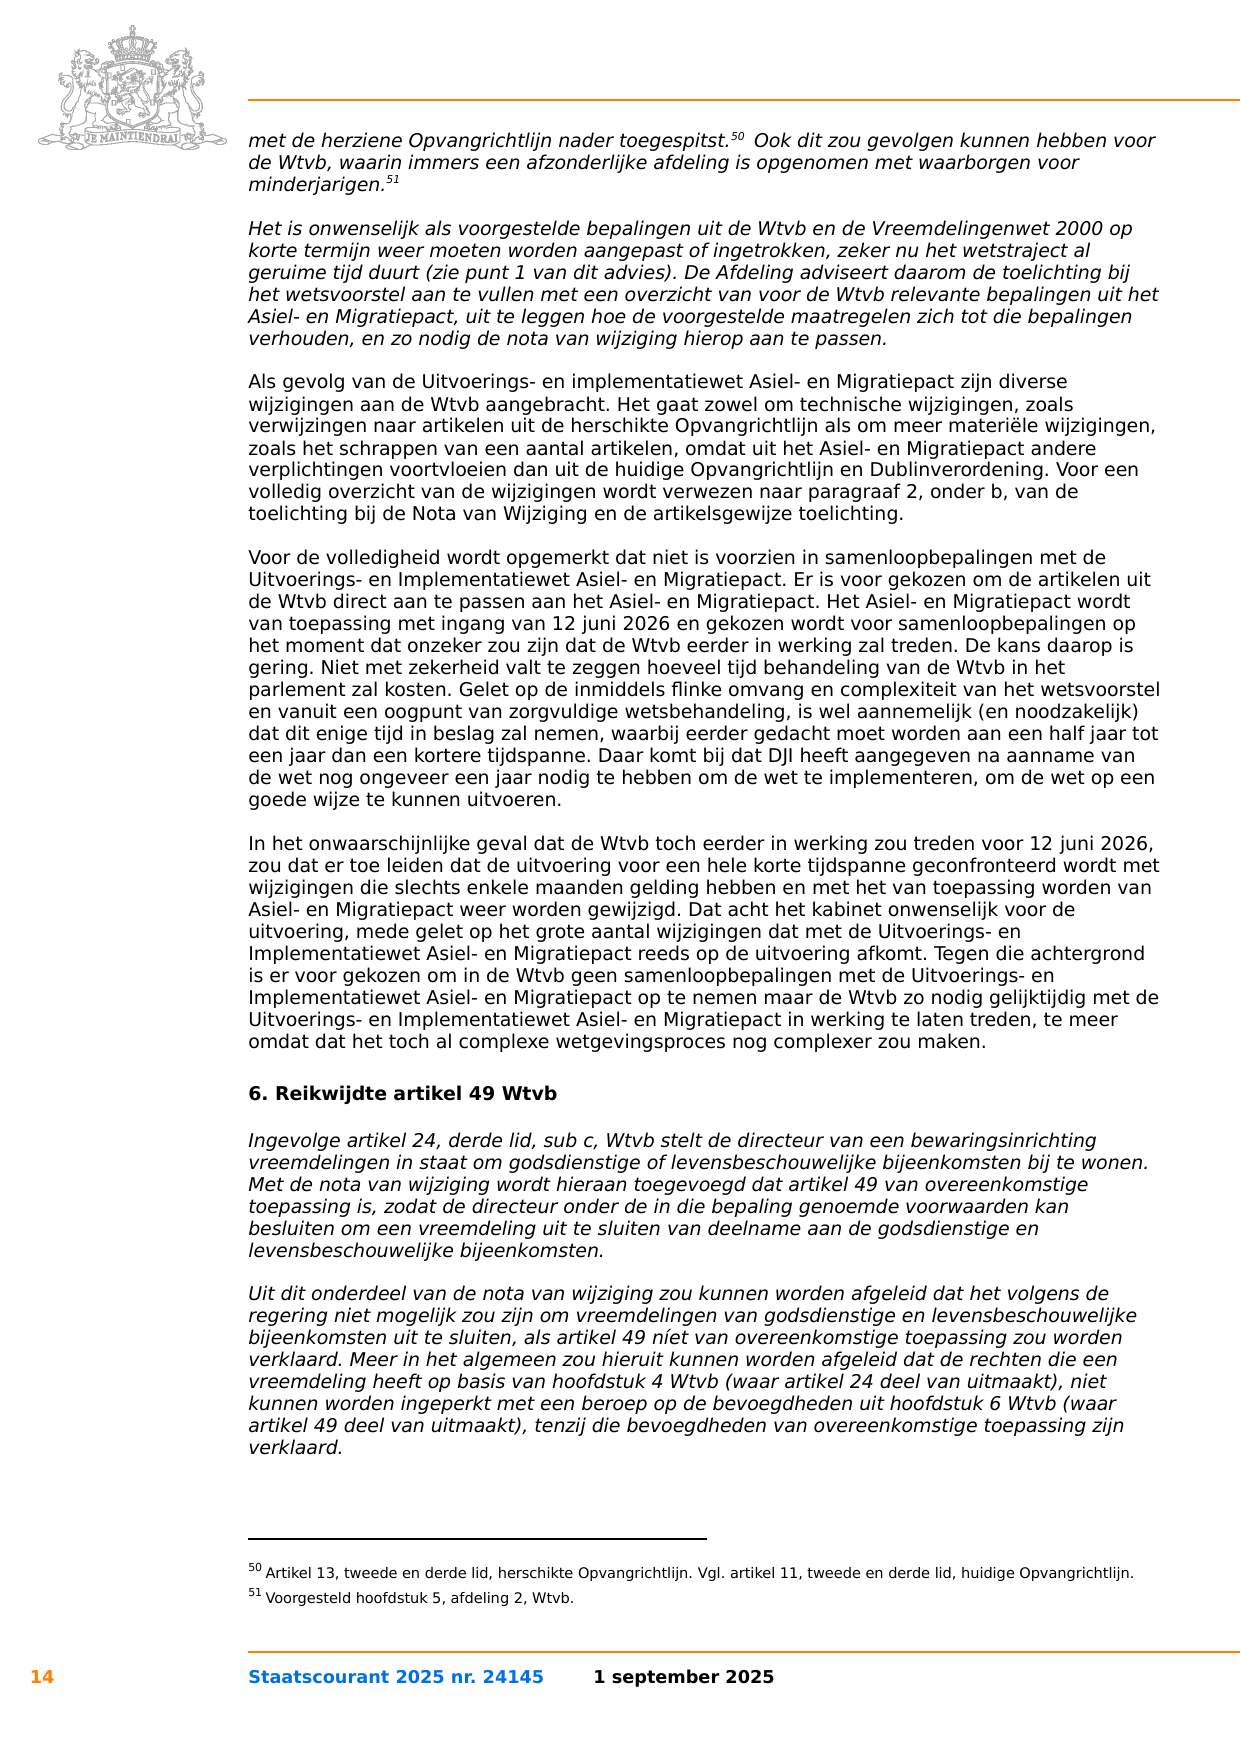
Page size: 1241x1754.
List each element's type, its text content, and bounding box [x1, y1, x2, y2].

text In het onwaarschijnlijke geval dat de Wtvb toch eerder in werking zou treden voor 12 juni 2026, zou dat er toe leiden dat de uitvoering voor een hele korte tijdspanne geconfronteerd wordt met wijzigingen die slechts enkele maanden gelding hebben en met het van toepassing worden van Asiel- en Migratiepact weer worden gewijzigd. Dat acht het kabinet onwenselijk voor de uitvoering, mede gelet op het grote aantal wijzigingen dat met de Uitvoerings- en Implementatiewet Asiel- en Migratiepact reeds op de uitvoering afkomt. Tegen die achtergrond is er voor gekozen om in de Wtvb geen samenloopbepalingen met de Uitvoerings- en Implementatiewet Asiel- en Migratiepact op te nemen maar de Wtvb zo nodig gelijktijdig met de Uitvoerings- en Implementatiewet Asiel- en Migratiepact in werking te laten treden, te meer omdat dat het toch al complexe wetgevingsproces nog complexer zou maken. [248, 833, 1163, 1053]
text Ingevolge artikel 24, derde lid, sub c, Wtvb stelt de directeur van een bewaringsinrichting vreemdelingen in staat om godsdienstige of levensbeschouwelijke bijeenkomsten bij te wonen. Met de nota van wijziging wordt hieraan toegevoegd dat artikel 49 van overeenkomstige toepassing is, zodat de directeur onder de in die bepaling genoemde voorwaarden kan besluiten om een vreemdeling uit te sluiten van deelname aan de godsdienstige en levensbeschouwelijke bijeenkomsten. [248, 1129, 1163, 1261]
subtitle 6. Reikwijdte artikel 49 Wtvb [248, 1083, 1163, 1104]
picture [38, 25, 227, 150]
text Voorgesteld hoofdstuk 5, afdeling 2, Wtvb. [248, 1586, 1163, 1608]
text Artikel 13, tweede en derde lid, herschikte Opvangrichtlijn. Vgl. artikel 11, tweede en derde lid, huidige Opvangrichtlijn. [248, 1561, 1163, 1583]
text Het is onwenselijk als voorgestelde bepalingen uit de Wtvb en de Vreemdelingenwet 2000 op korte termijn weer moeten worden aangepast of ingetrokken, zeker nu het wetstraject al geruime tijd duurt (zie punt 1 van dit advies). De Afdeling adviseert daarom de toelichting bij het wetsvoorstel aan te vullen met een overzicht van voor de Wtvb relevante bepalingen uit het Asiel- en Migratiepact, uit te leggen hoe de voorgestelde maatregelen zich tot die bepalingen verhouden, en zo nodig de nota van wijziging hierop aan te passen. [248, 218, 1163, 349]
text Als gevolg van de Uitvoerings- en implementatiewet Asiel- en Migratiepact zijn diverse wijzigingen aan de Wtvb aangebracht. Het gaat zowel om technische wijzigingen, zoals verwijzingen naar artikelen uit de herschikte Opvangrichtlijn als om meer materiële wijzigingen, zoals het schrappen van een aantal artikelen, omdat uit het Asiel- en Migratiepact andere verplichtingen voortvloeien dan uit de huidige Opvangrichtlijn en Dublinverordening. Voor een volledig overzicht van de wijzigingen wordt verwezen naar paragraaf 2, onder b, van de toelichting bij de Nota van Wijziging en de artikelsgewijze toelichting. [248, 371, 1163, 525]
text met de herziene Opvangrichtlijn nader toegespitst. Ook dit zou gevolgen kunnen hebben voor de Wtvb, waarin immers een afzonderlijke afdeling is opgenomen met waarborgen voor minderjarigen. [248, 130, 1163, 196]
text Uit dit onderdeel van de nota van wijziging zou kunnen worden afgeleid dat het volgens de regering niet mogelijk zou zijn om vreemdelingen van godsdienstige en levensbeschouwelijke bijeenkomsten uit te sluiten, als artikel 49 níet van overeenkomstige toepassing zou worden verklaard. Meer in het algemeen zou hieruit kunnen worden afgeleid dat de rechten die een vreemdeling heeft op basis van hoofdstuk 4 Wtvb (waar artikel 24 deel van uitmaakt), niet kunnen worden ingeperkt met een beroep op de bevoegdheden uit hoofdstuk 6 Wtvb (waar artikel 49 deel van uitmaakt), tenzij die bevoegdheden van overeenkomstige toepassing zijn verklaard. [248, 1283, 1163, 1459]
text Voor de volledigheid wordt opgemerkt dat niet is voorzien in samenloopbepalingen met de Uitvoerings- en Implementatiewet Asiel- en Migratiepact. Er is voor gekozen om de artikelen uit de Wtvb direct aan te passen aan het Asiel- en Migratiepact. Het Asiel- en Migratiepact wordt van toepassing met ingang van 12 juni 2026 en gekozen wordt voor samenloopbepalingen op het moment dat onzeker zou zijn dat de Wtvb eerder in werking zal treden. De kans daarop is gering. Niet met zekerheid valt te zeggen hoeveel tijd behandeling van de Wtvb in het parlement zal kosten. Gelet op de inmiddels flinke omvang en complexiteit van het wetsvoorstel en vanuit een oogpunt van zorgvuldige wetsbehandeling, is wel aannemelijk (en noodzakelijk) dat dit enige tijd in beslag zal nemen, waarbij eerder gedacht moet worden aan een half jaar tot een jaar dan een kortere tijdspanne. Daar komt bij dat DJI heeft aangegeven na aanname van de wet nog ongeveer een jaar nodig te hebben om de wet te implementeren, om de wet op een goede wijze te kunnen uitvoeren. [248, 547, 1163, 811]
